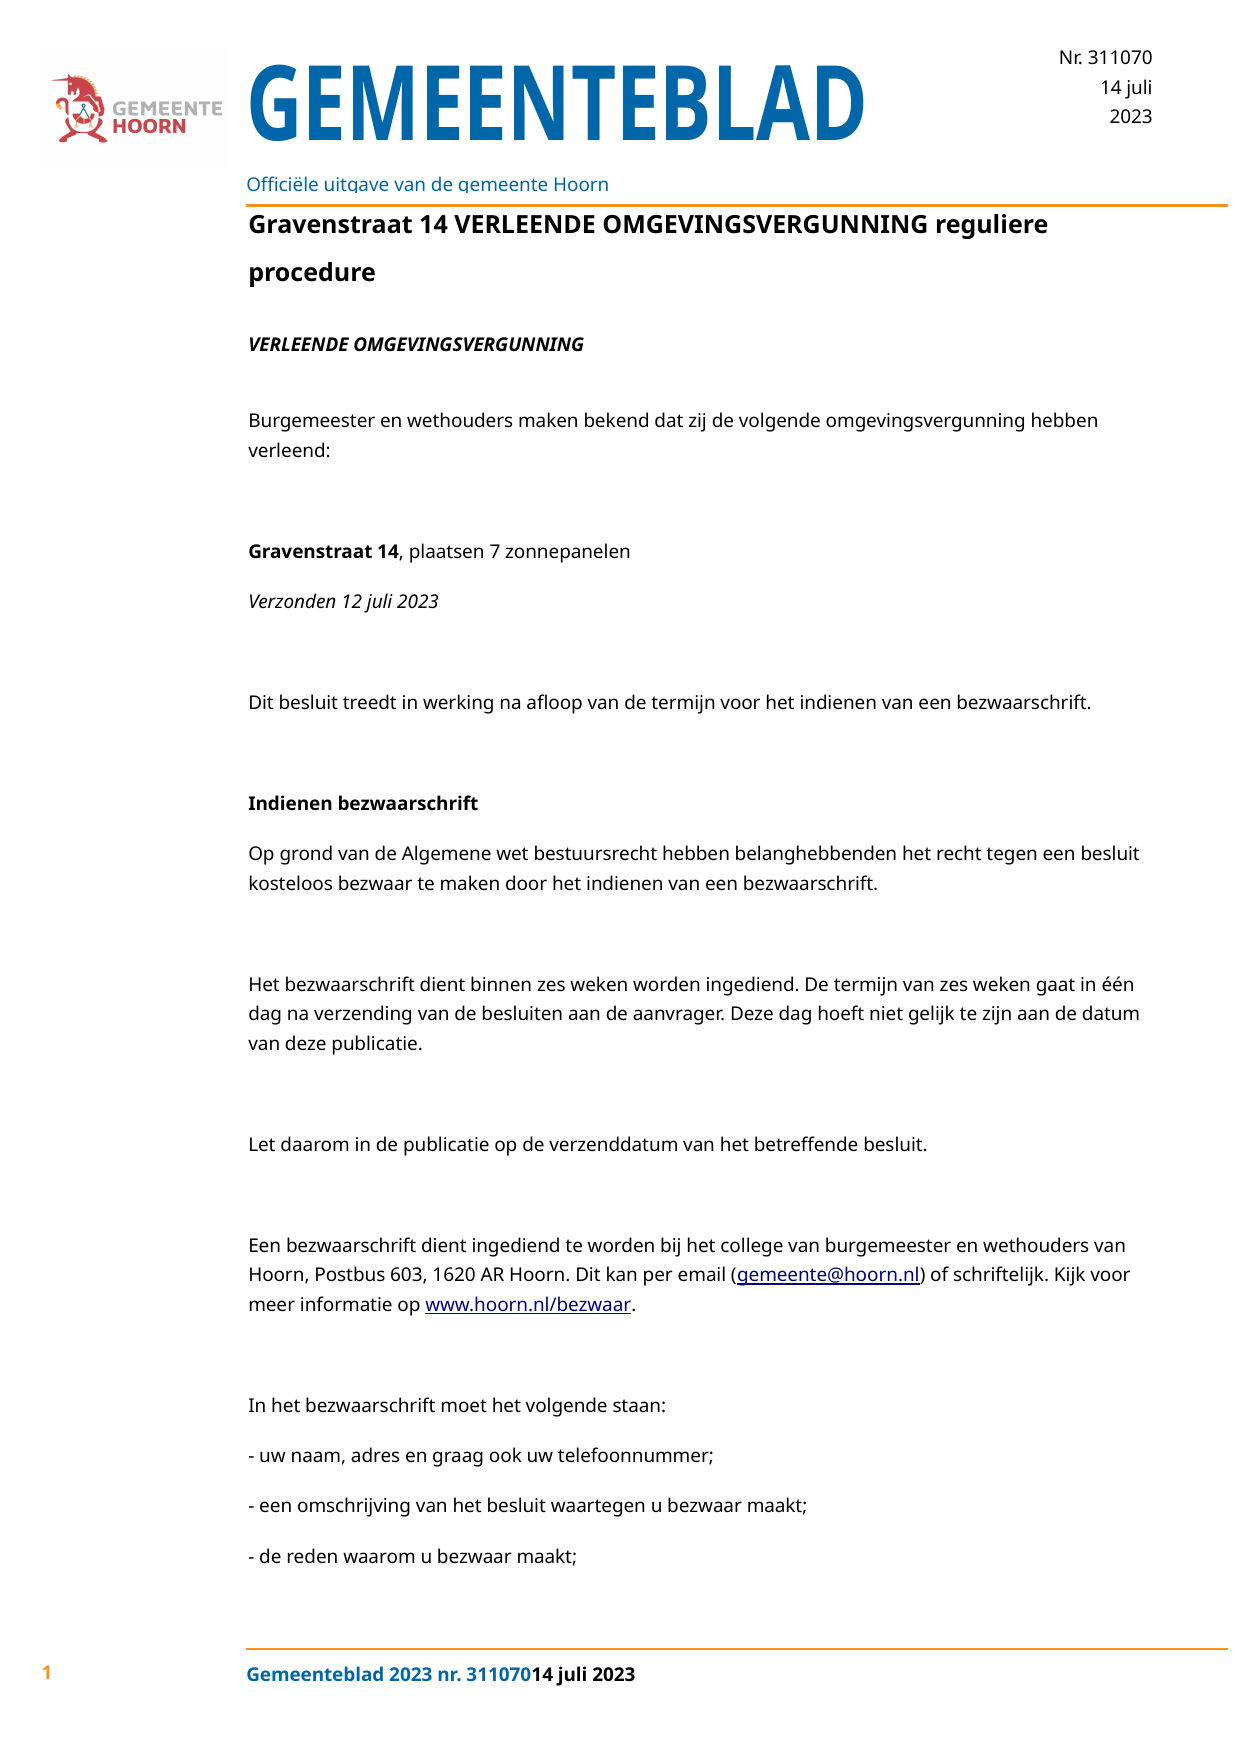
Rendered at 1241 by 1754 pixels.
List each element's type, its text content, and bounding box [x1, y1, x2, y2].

text Dit besluit treedt in werking na afloop van de termijn voor het indienen van een bezwaarschrift. [248, 689, 1152, 715]
text Op grond van de Algemene wet bestuursrecht hebben belanghebbenden het recht tegen een besluit kosteloos bezwaar te maken door het indienen van een bezwaarschrift. [248, 841, 1152, 896]
picture [41, 47, 231, 172]
text Burgemeester en wethouders maken bekend dat zij de volgende omgevingsvergunning hebben verleend: [248, 408, 1152, 463]
text Het bezwaarschrift dient binnen zes weken worden ingediend. De termijn van zes weken gaat in één dag na verzending van de besluiten aan de aanvrager. Deze dag hoeft niet gelijk te zijn aan de datum van deze publicatie. [248, 971, 1152, 1056]
text Let daarom in de publicatie op de verzenddatum van het betreffende besluit. [248, 1131, 1152, 1157]
text VERLEENDE OMGEVINGSVERGUNNING [248, 331, 1152, 357]
text In het bezwaarschrift moet het volgende staan: [248, 1392, 1152, 1417]
text - uw naam, adres en graag ook uw telefoonnummer; [248, 1442, 1152, 1468]
text - de reden waarom u bezwaar maakt; [248, 1543, 1152, 1569]
text Verzonden 12 juli 2023 [248, 588, 1152, 614]
text - een omschrijving van het besluit waartegen u bezwaar maakt; [248, 1493, 1152, 1518]
text Indienen bezwaarschrift [248, 790, 1152, 816]
text Gravenstraat 14 VERLEENDE OMGEVINGSVERGUNNING reguliere procedure [248, 207, 1152, 288]
text Een bezwaarschrift dient ingediend te worden bij het college van burgemeester en wethouders van Hoorn, Postbus 603, 1620 AR Hoorn. Dit kan per email (gemeente@hoorn.nl) of schriftelijk. Kijk voor meer informatie op www.hoorn.nl/bezwaar. [248, 1232, 1152, 1317]
text Gravenstraat 14, plaatsen 7 zonnepanelen [248, 538, 1152, 564]
